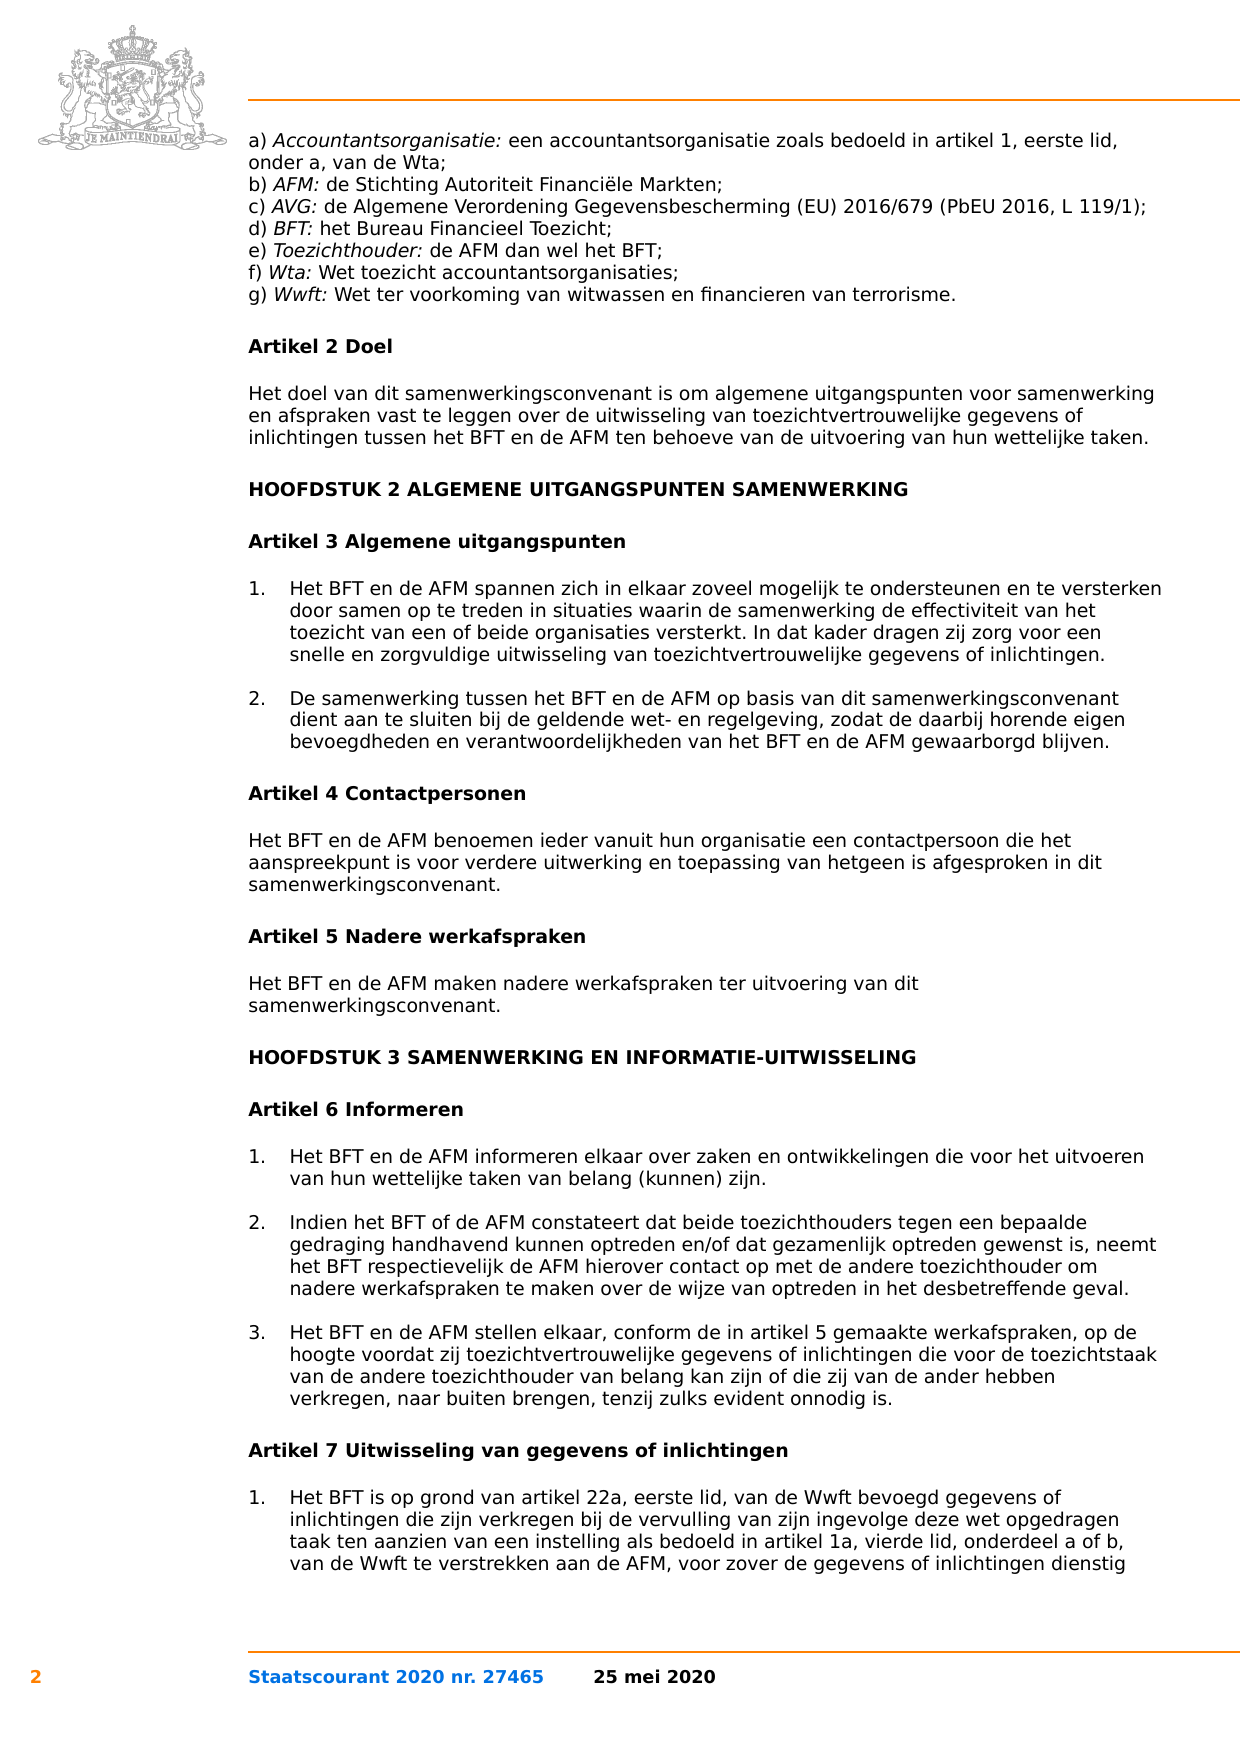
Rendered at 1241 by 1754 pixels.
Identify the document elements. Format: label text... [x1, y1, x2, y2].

text 1. Het BFT en de AFM spannen zich in elkaar zoveel mogelijk te ondersteunen en te versterken door samen op te treden in situaties waarin de samenwerking de effectiviteit van het toezicht van een of beide organisaties versterkt. In dat kader dragen zij zorg voor een snelle en zorgvuldige uitwisseling van toezichtvertrouwelijke gegevens of inlichtingen. [248, 578, 1163, 666]
subtitle HOOFDSTUK 3 SAMENWERKING EN INFORMATIE-UITWISSELING [248, 1047, 1163, 1069]
text Het BFT en de AFM maken nadere werkafspraken ter uitvoering van dit samenwerkingsconvenant. [248, 973, 1163, 1017]
text Het BFT en de AFM benoemen ieder vanuit hun organisatie een contactpersoon die het aanspreekpunt is voor verdere uitwerking en toepassing van hetgeen is afgesproken in dit samenwerkingsconvenant. [248, 830, 1163, 896]
text f) Wta: Wet toezicht accountantsorganisaties; [248, 262, 1163, 284]
text c) AVG: de Algemene Verordening Gegevensbescherming (EU) 2016/679 (PbEU 2016, L 119/1); [248, 196, 1163, 218]
text g) Wwft: Wet ter voorkoming van witwassen en financieren van terrorisme. [248, 284, 1163, 306]
text d) BFT: het Bureau Financieel Toezicht; [248, 218, 1163, 240]
subtitle HOOFDSTUK 2 ALGEMENE UITGANGSPUNTEN SAMENWERKING [248, 479, 1163, 501]
subtitle Artikel 4 Contactpersonen [248, 783, 1163, 805]
subtitle Artikel 2 Doel [248, 336, 1163, 358]
subtitle Artikel 7 Uitwisseling van gegevens of inlichtingen [248, 1440, 1163, 1462]
text 1. Het BFT en de AFM informeren elkaar over zaken en ontwikkelingen die voor het uitvoeren van hun wettelijke taken van belang (kunnen) zijn. [248, 1146, 1163, 1190]
text b) AFM: de Stichting Autoriteit Financiële Markten; [248, 174, 1163, 196]
text e) Toezichthouder: de AFM dan wel het BFT; [248, 240, 1163, 262]
text 3. Het BFT en de AFM stellen elkaar, conform de in artikel 5 gemaakte werkafspraken, op de hoogte voordat zij toezichtvertrouwelijke gegevens of inlichtingen die voor de toezichtstaak van de andere toezichthouder van belang kan zijn of die zij van de ander hebben verkregen, naar buiten brengen, tenzij zulks evident onnodig is. [248, 1322, 1163, 1410]
subtitle Artikel 5 Nadere werkafspraken [248, 926, 1163, 948]
text Het doel van dit samenwerkingsconvenant is om algemene uitgangspunten voor samenwerking en afspraken vast te leggen over de uitwisseling van toezichtvertrouwelijke gegevens of inlichtingen tussen het BFT en de AFM ten behoeve van de uitvoering van hun wettelijke taken. [248, 383, 1163, 449]
text 2. Indien het BFT of de AFM constateert dat beide toezichthouders tegen een bepaalde gedraging handhavend kunnen optreden en/of dat gezamenlijk optreden gewenst is, neemt het BFT respectievelijk de AFM hierover contact op met de andere toezichthouder om nadere werkafspraken te maken over de wijze van optreden in het desbetreffende geval. [248, 1212, 1163, 1300]
text 2. De samenwerking tussen het BFT en de AFM op basis van dit samenwerkingsconvenant dient aan te sluiten bij de geldende wet- en regelgeving, zodat de daarbij horende eigen bevoegdheden en verantwoordelijkheden van het BFT en de AFM gewaarborgd blijven. [248, 687, 1163, 753]
text 1. Het BFT is op grond van artikel 22a, eerste lid, van de Wwft bevoegd gegevens of inlichtingen die zijn verkregen bij de vervulling van zijn ingevolge deze wet opgedragen taak ten aanzien van een instelling als bedoeld in artikel 1a, vierde lid, onderdeel a of b, van de Wwft te verstrekken aan de AFM, voor zover de gegevens of inlichtingen dienstig [248, 1487, 1163, 1574]
subtitle Artikel 6 Informeren [248, 1099, 1163, 1121]
text a) Accountantsorganisatie: een accountantsorganisatie zoals bedoeld in artikel 1, eerste lid, onder a, van de Wta; [248, 130, 1163, 174]
picture [38, 25, 227, 150]
subtitle Artikel 3 Algemene uitgangspunten [248, 531, 1163, 553]
